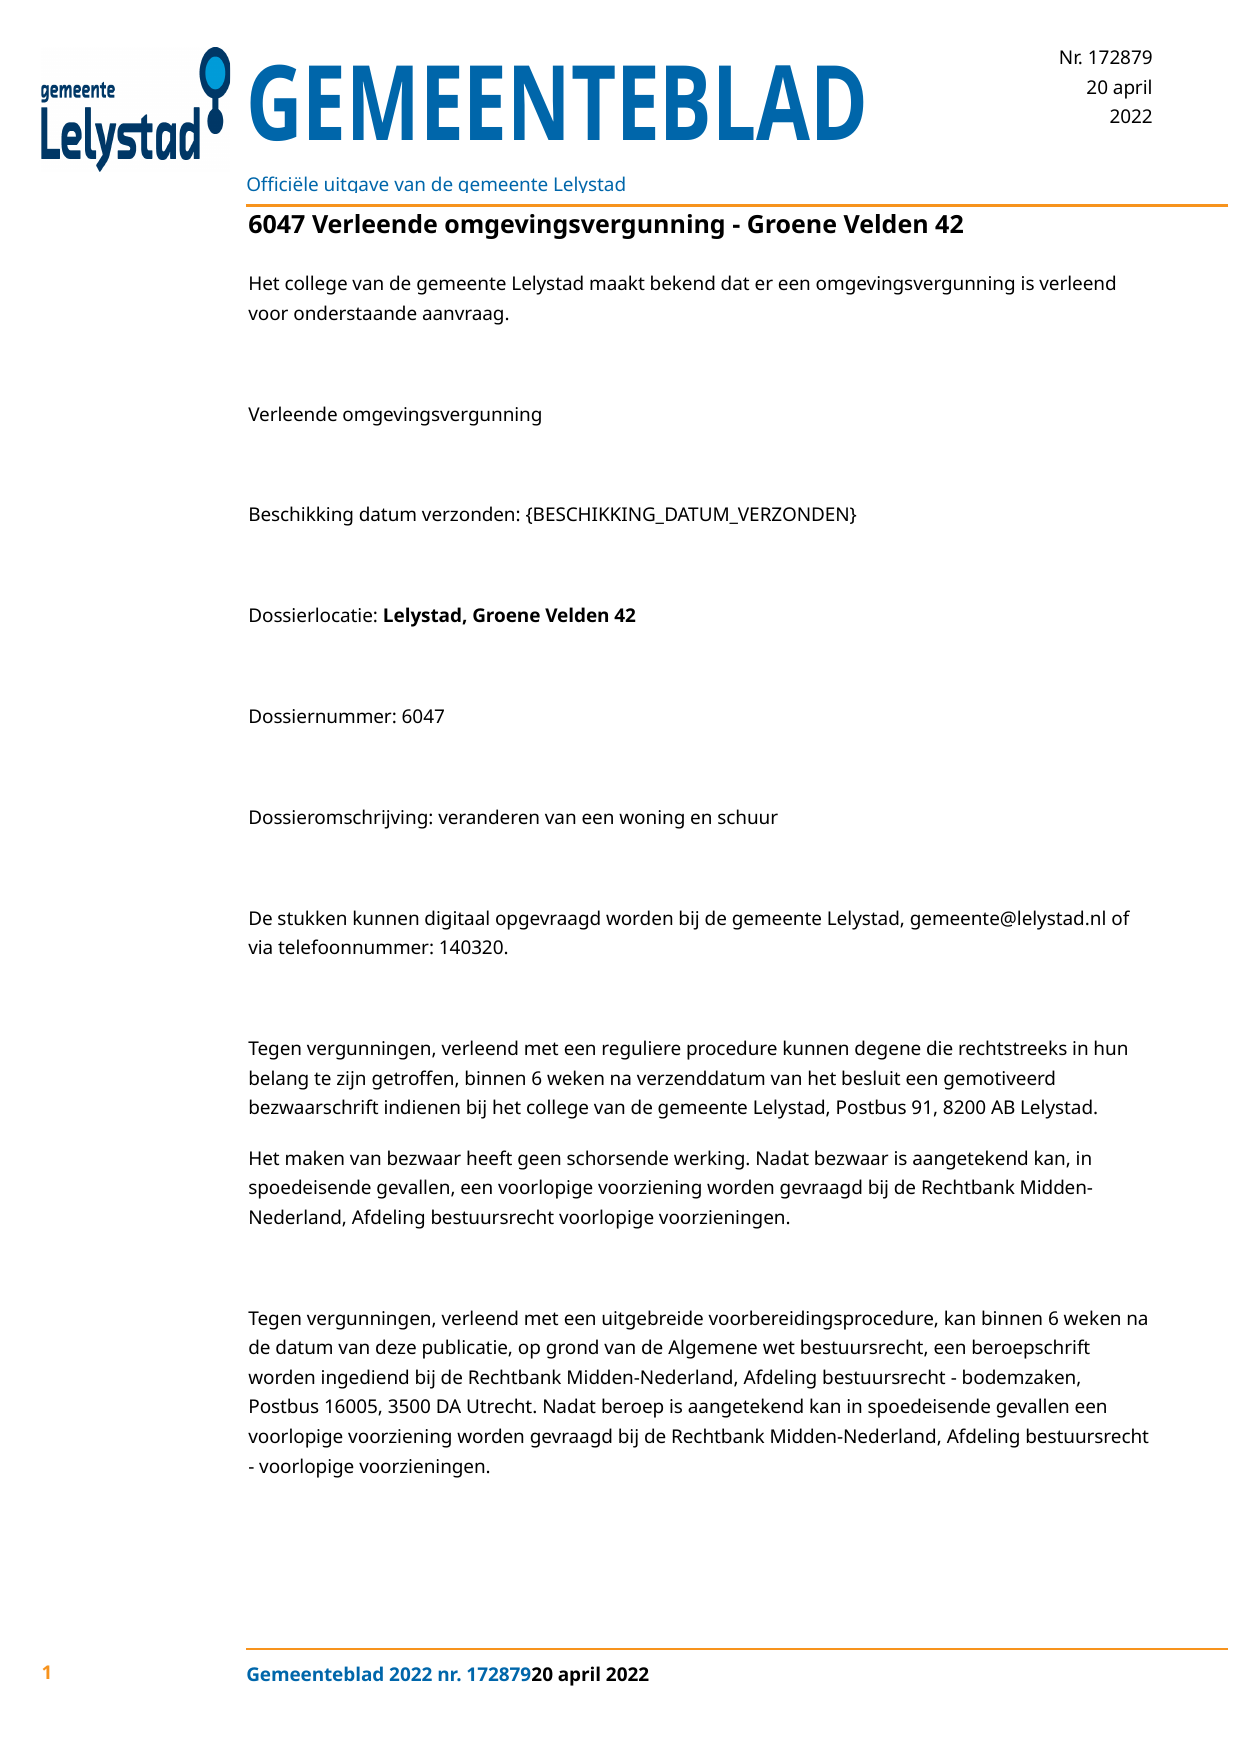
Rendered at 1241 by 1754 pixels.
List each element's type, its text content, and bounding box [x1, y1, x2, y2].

text Beschikking datum verzonden: {BESCHIKKING_DATUM_VERZONDEN} [248, 502, 1152, 527]
text Het college van de gemeente Lelystad maakt bekend dat er een omgevingsvergunning is verleend voor onderstaande aanvraag. [248, 270, 1152, 326]
text Verleende omgevingsvergunning [248, 401, 1152, 426]
text Dossiernummer: 6047 [248, 703, 1152, 729]
text Het maken van bezwaar heeft geen schorsende werking. Nadat bezwaar is aangetekend kan, in spoedeisende gevallen, een voorlopige voorziening worden gevraagd bij de Rechtbank Midden-Nederland, Afdeling bestuursrecht voorlopige voorzieningen. [248, 1145, 1152, 1230]
text Dossieromschrijving: veranderen van een woning en schuur [248, 804, 1152, 830]
text 6047 Verleende omgevingsvergunning - Groene Velden 42 [248, 207, 1152, 241]
text Tegen vergunningen, verleend met een reguliere procedure kunnen degene die rechtstreeks in hun belang te zijn getroffen, binnen 6 weken na verzenddatum van het besluit een gemotiveerd bezwaarschrift indienen bij het college van de gemeente Lelystad, Postbus 91, 8200 AB Lelystad. [248, 1035, 1152, 1120]
text Tegen vergunningen, verleend met een uitgebreide voorbereidingsprocedure, kan binnen 6 weken na de datum van deze publicatie, op grond van de Algemene wet bestuursrecht, een beroepschrift worden ingediend bij de Rechtbank Midden-Nederland, Afdeling bestuursrecht - bodemzaken, Postbus 16005, 3500 DA Utrecht. Nadat beroep is aangetekend kan in spoedeisende gevallen een voorlopige voorziening worden gevraagd bij de Rechtbank Midden-Nederland, Afdeling bestuursrecht - voorlopige voorzieningen. [248, 1305, 1152, 1478]
text Dossierlocatie: Lelystad, Groene Velden 42 [248, 602, 1152, 628]
text De stukken kunnen digitaal opgevraagd worden bij de gemeente Lelystad, gemeente@lelystad.nl of via telefoonnummer: 140320. [248, 905, 1152, 960]
picture [41, 47, 231, 172]
